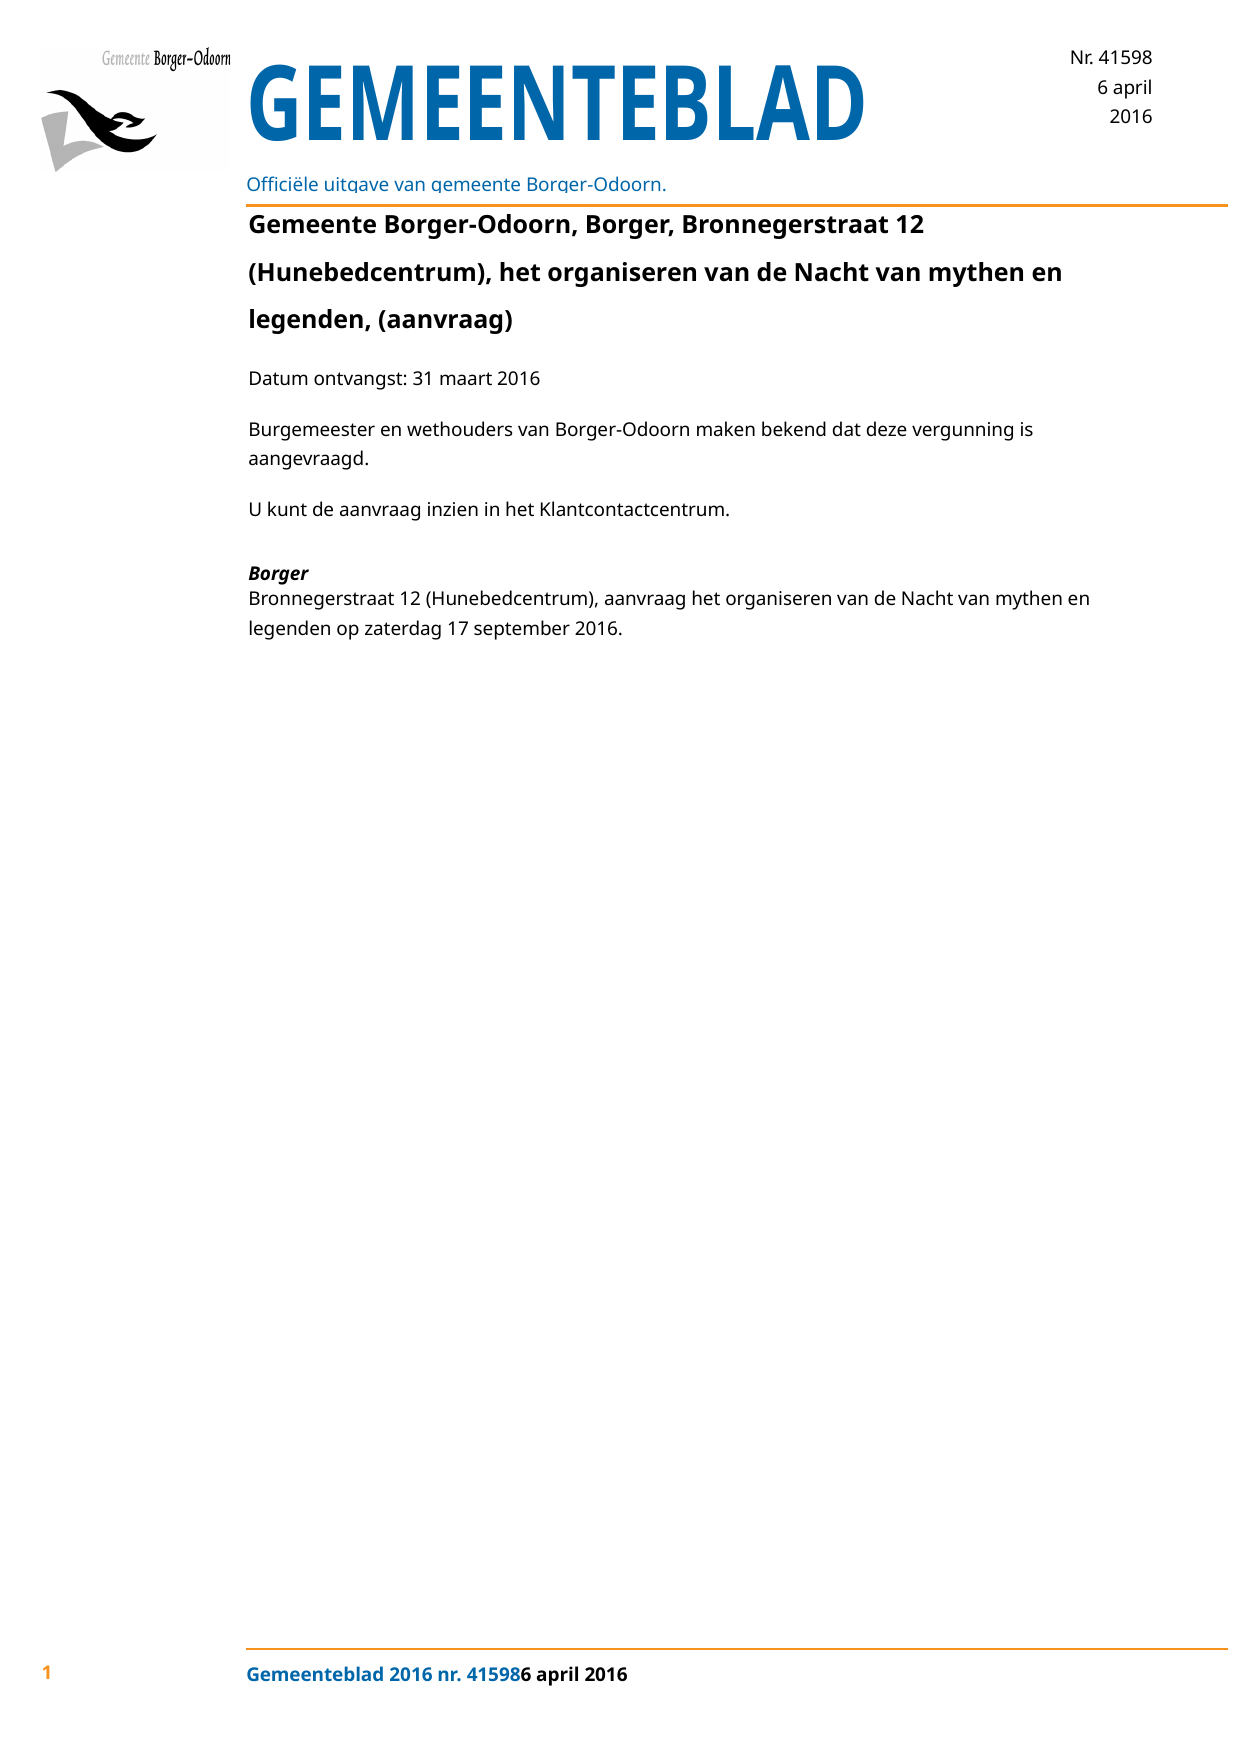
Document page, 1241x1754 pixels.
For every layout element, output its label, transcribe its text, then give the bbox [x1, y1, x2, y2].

text Burgemeester en wethouders van Borger-Odoorn maken bekend dat deze vergunning is aangevraagd. [248, 416, 1152, 471]
text Gemeente Borger-Odoorn, Borger, Bronnegerstraat 12 (Hunebedcentrum), het organiseren van de Nacht van mythen en legenden, (aanvraag) [248, 207, 1152, 336]
text Datum ontvangst: 31 maart 2016 [248, 366, 1152, 391]
text U kunt de aanvraag inzien in het Klantcontactcentrum. [248, 496, 1152, 522]
text Bronnegerstraat 12 (Hunebedcentrum), aanvraag het organiseren van de Nacht van mythen en legenden op zaterdag 17 september 2016. [248, 586, 1152, 641]
picture [41, 47, 231, 172]
text Borger [248, 560, 1152, 586]
